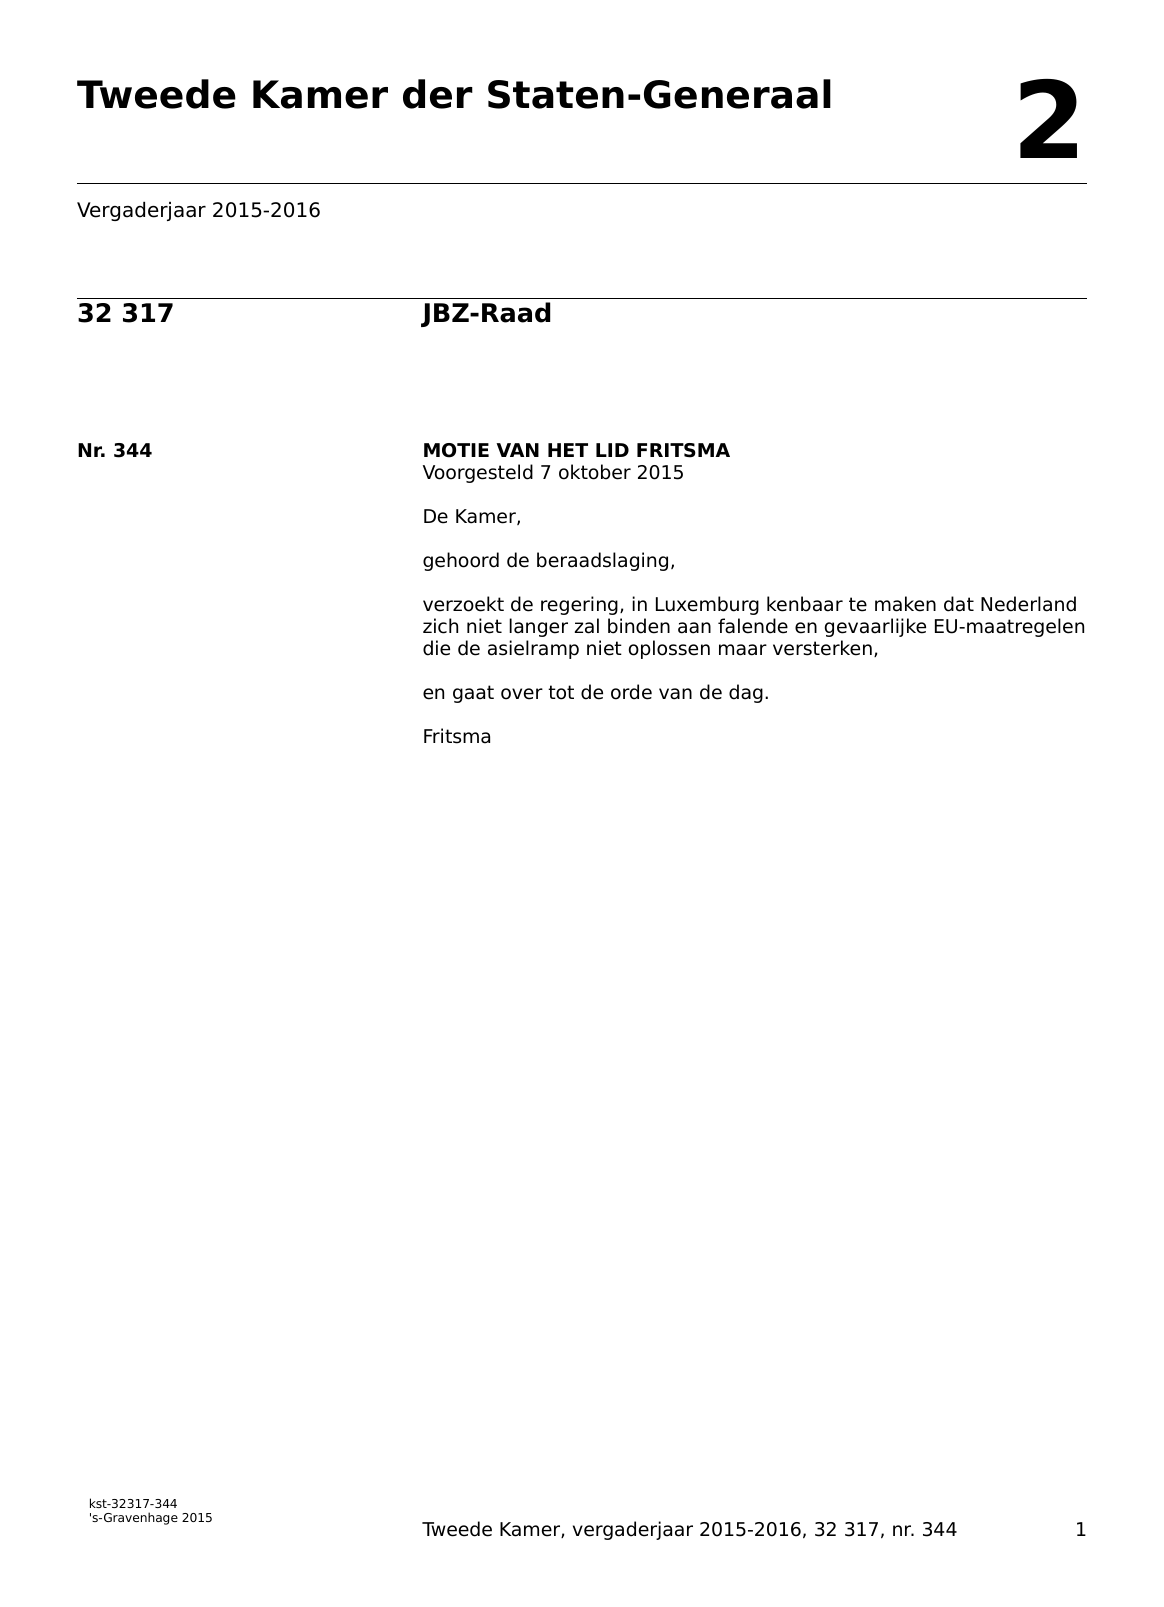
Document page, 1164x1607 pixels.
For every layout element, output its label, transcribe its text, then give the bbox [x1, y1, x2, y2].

text Fritsma [422, 726, 1087, 748]
text 's-Gravenhage 2015 [88, 1511, 323, 1525]
table_header Tweede Kamer der Staten-Generaal [77, 59, 886, 183]
text De Kamer, [422, 506, 1087, 528]
subtitle 32 317 JBZ-Raad [77, 299, 1087, 329]
subtitle Nr. 344 MOTIE VAN HET LID FRITSMA [77, 440, 1087, 462]
text verzoekt de regering, in Luxemburg kenbaar te maken dat Nederland zich niet langer zal binden aan falende en gevaarlijke EU-maatregelen die de asielramp niet oplossen maar versterken, [422, 594, 1087, 660]
table_cell Vergaderjaar 2015-2016 [77, 184, 1087, 298]
text en gaat over tot de orde van de dag. [422, 682, 1087, 704]
text kst-32317-344 [88, 1497, 323, 1511]
text Voorgesteld 7 oktober 2015 [422, 462, 1087, 484]
text gehoord de beraadslaging, [422, 550, 1087, 572]
table_header 2 [886, 59, 1087, 183]
